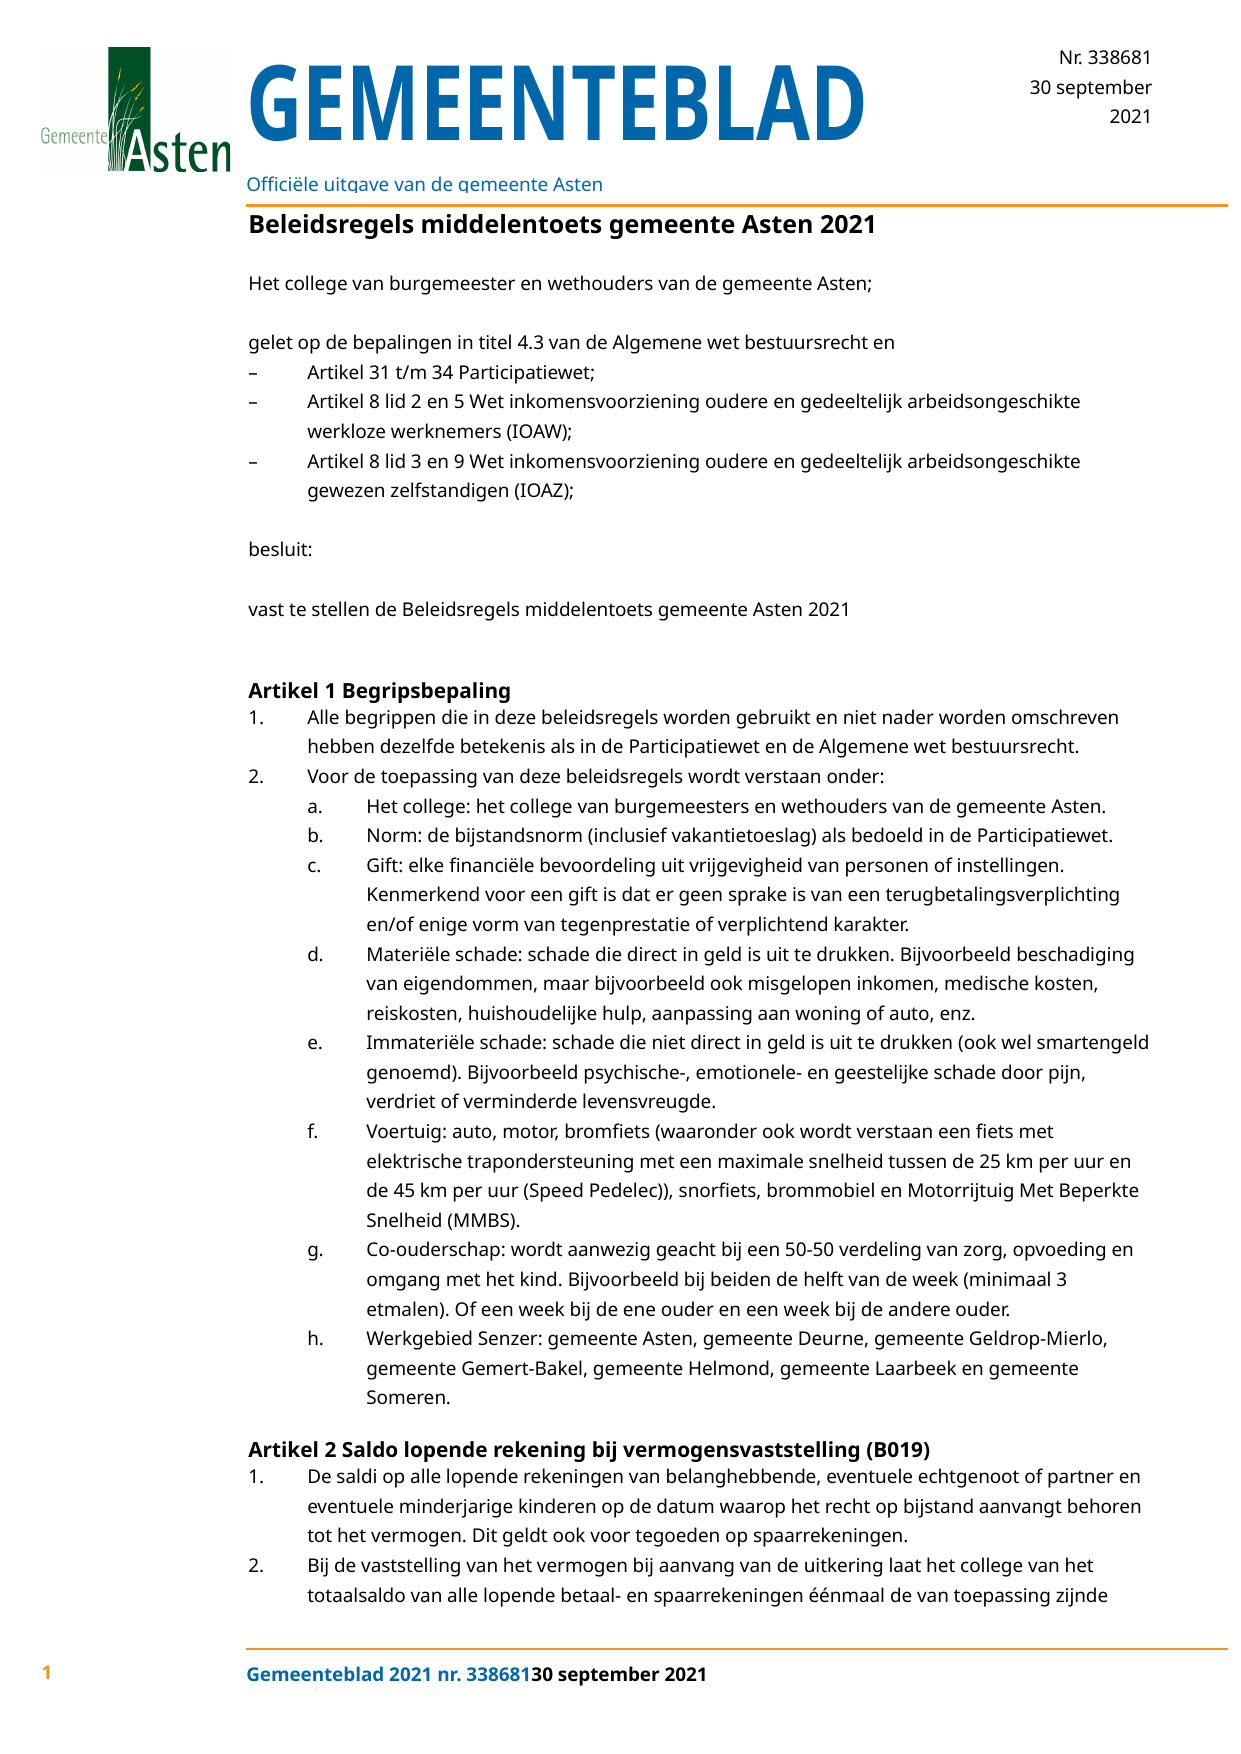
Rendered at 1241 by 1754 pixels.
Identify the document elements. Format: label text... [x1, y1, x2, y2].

text Artikel 1 Begripsbepaling [248, 676, 1152, 704]
list Artikel 8 lid 3 en 9 Wet inkomensvoorziening oudere en gedeeltelijk arbeidsongeschikte gewezen zelfstandigen (IOAZ); [248, 448, 1152, 503]
list Gift: elke financiële bevoordeling uit vrijgevigheid van personen of instellingen. Kenmerkend voor een gift is dat er geen sprake is van een terugbetalingsverplichting en/of enige vorm van tegenprestatie of verplichtend karakter. [307, 852, 1152, 937]
list Voertuig: auto, motor, bromfiets (waaronder ook wordt verstaan een fiets met elektrische trapondersteuning met een maximale snelheid tussen de 25 km per uur en de 45 km per uur (Speed Pedelec)), snorfiets, brommobiel en Motorrijtuig Met Beperkte Snelheid (MMBS). [307, 1118, 1152, 1233]
list Het college: het college van burgemeesters en wethouders van de gemeente Asten. [307, 793, 1152, 819]
list Norm: de bijstandsnorm (inclusief vakantietoeslag) als bedoeld in de Participatiewet. [307, 822, 1152, 848]
list Materiële schade: schade die direct in geld is uit te drukken. Bijvoorbeeld beschadiging van eigendommen, maar bijvoorbeeld ook misgelopen inkomen, medische kosten, reiskosten, huishoudelijke hulp, aanpassing aan woning of auto, enz. [307, 941, 1152, 1026]
list De saldi op alle lopende rekeningen van belanghebbende, eventuele echtgenoot of partner en eventuele minderjarige kinderen op de datum waarop het recht op bijstand aanvangt behoren tot het vermogen. Dit geldt ook voor tegoeden op spaarrekeningen. [248, 1463, 1152, 1548]
list Bij de vaststelling van het vermogen bij aanvang van de uitkering laat het college van het totaalsaldo van alle lopende betaal- en spaarrekeningen éénmaal de van toepassing zijnde [248, 1552, 1152, 1607]
text besluit: [248, 537, 1152, 562]
text Beleidsregels middelentoets gemeente Asten 2021 [248, 207, 1152, 241]
text vast te stellen de Beleidsregels middelentoets gemeente Asten 2021 [248, 596, 1152, 621]
list Alle begrippen die in deze beleidsregels worden gebruikt en niet nader worden omschreven hebben dezelfde betekenis als in de Participatiewet en de Algemene wet bestuursrecht. [248, 704, 1152, 759]
list Artikel 31 t/m 34 Participatiewet; [248, 359, 1152, 385]
text Artikel 2 Saldo lopende rekening bij vermogensvaststelling (B019) [248, 1435, 1152, 1463]
list Voor de toepassing van deze beleidsregels wordt verstaan onder: [248, 763, 1152, 789]
list Werkgebied Senzer: gemeente Asten, gemeente Deurne, gemeente Geldrop-Mierlo, gemeente Gemert-Bakel, gemeente Helmond, gemeente Laarbeek en gemeente Someren. [307, 1325, 1152, 1410]
text Het college van burgemeester en wethouders van de gemeente Asten; [248, 270, 1152, 296]
list Co-ouderschap: wordt aanwezig geacht bij een 50-50 verdeling van zorg, opvoeding en omgang met het kind. Bijvoorbeeld bij beiden de helft van de week (minimaal 3 etmalen). Of een week bij de ene ouder en een week bij de andere ouder. [307, 1237, 1152, 1322]
list Immateriële schade: schade die niet direct in geld is uit te drukken (ook wel smartengeld genoemd). Bijvoorbeeld psychische-, emotionele- en geestelijke schade door pijn, verdriet of verminderde levensvreugde. [307, 1029, 1152, 1114]
list Artikel 8 lid 2 en 5 Wet inkomensvoorziening oudere en gedeeltelijk arbeidsongeschikte werkloze werknemers (IOAW); [248, 389, 1152, 444]
text gelet op de bepalingen in titel 4.3 van de Algemene wet bestuursrecht en [248, 329, 1152, 355]
picture [41, 47, 231, 172]
